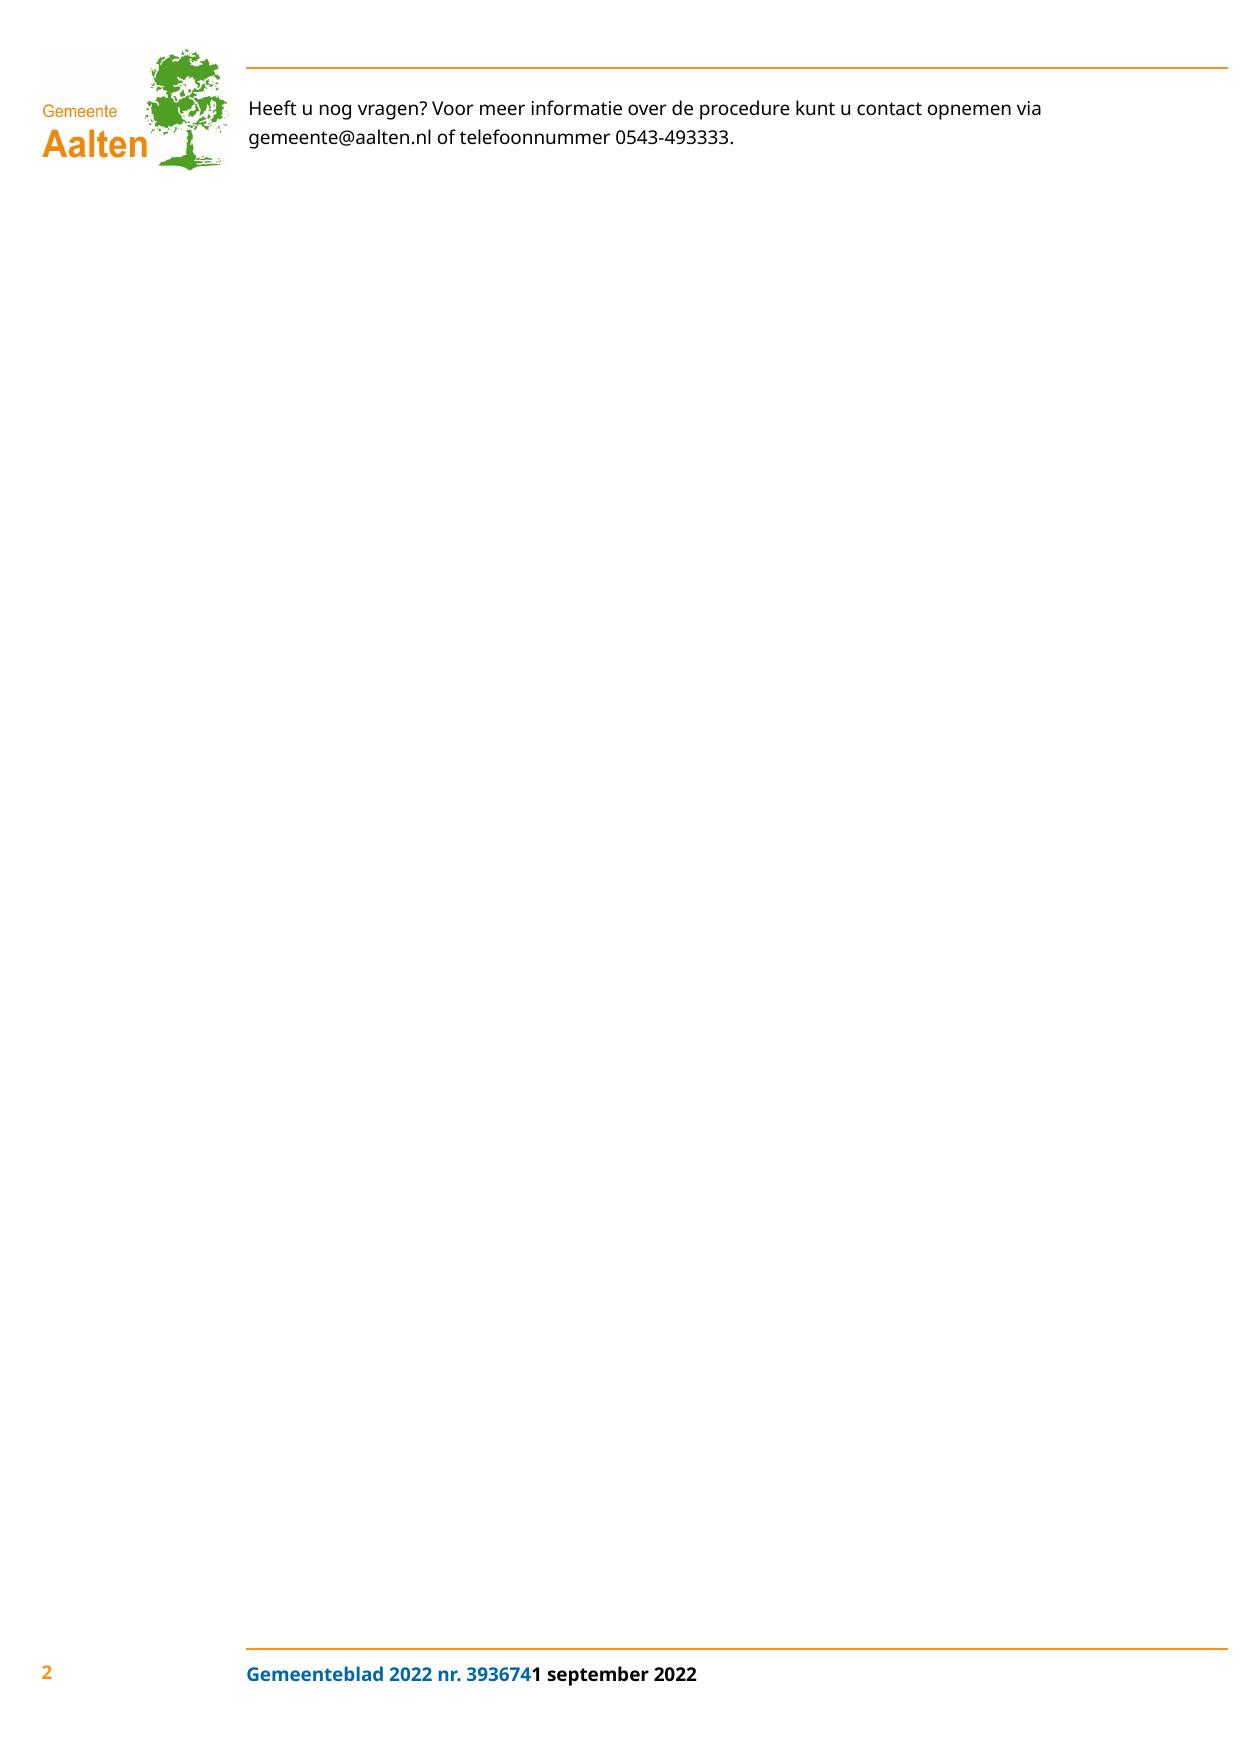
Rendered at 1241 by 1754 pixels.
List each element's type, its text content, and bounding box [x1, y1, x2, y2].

picture [41, 47, 231, 172]
text Heeft u nog vragen? Voor meer informatie over de procedure kunt u contact opnemen via gemeente@aalten.nl of telefoonnummer 0543-493333. [248, 95, 1152, 150]
